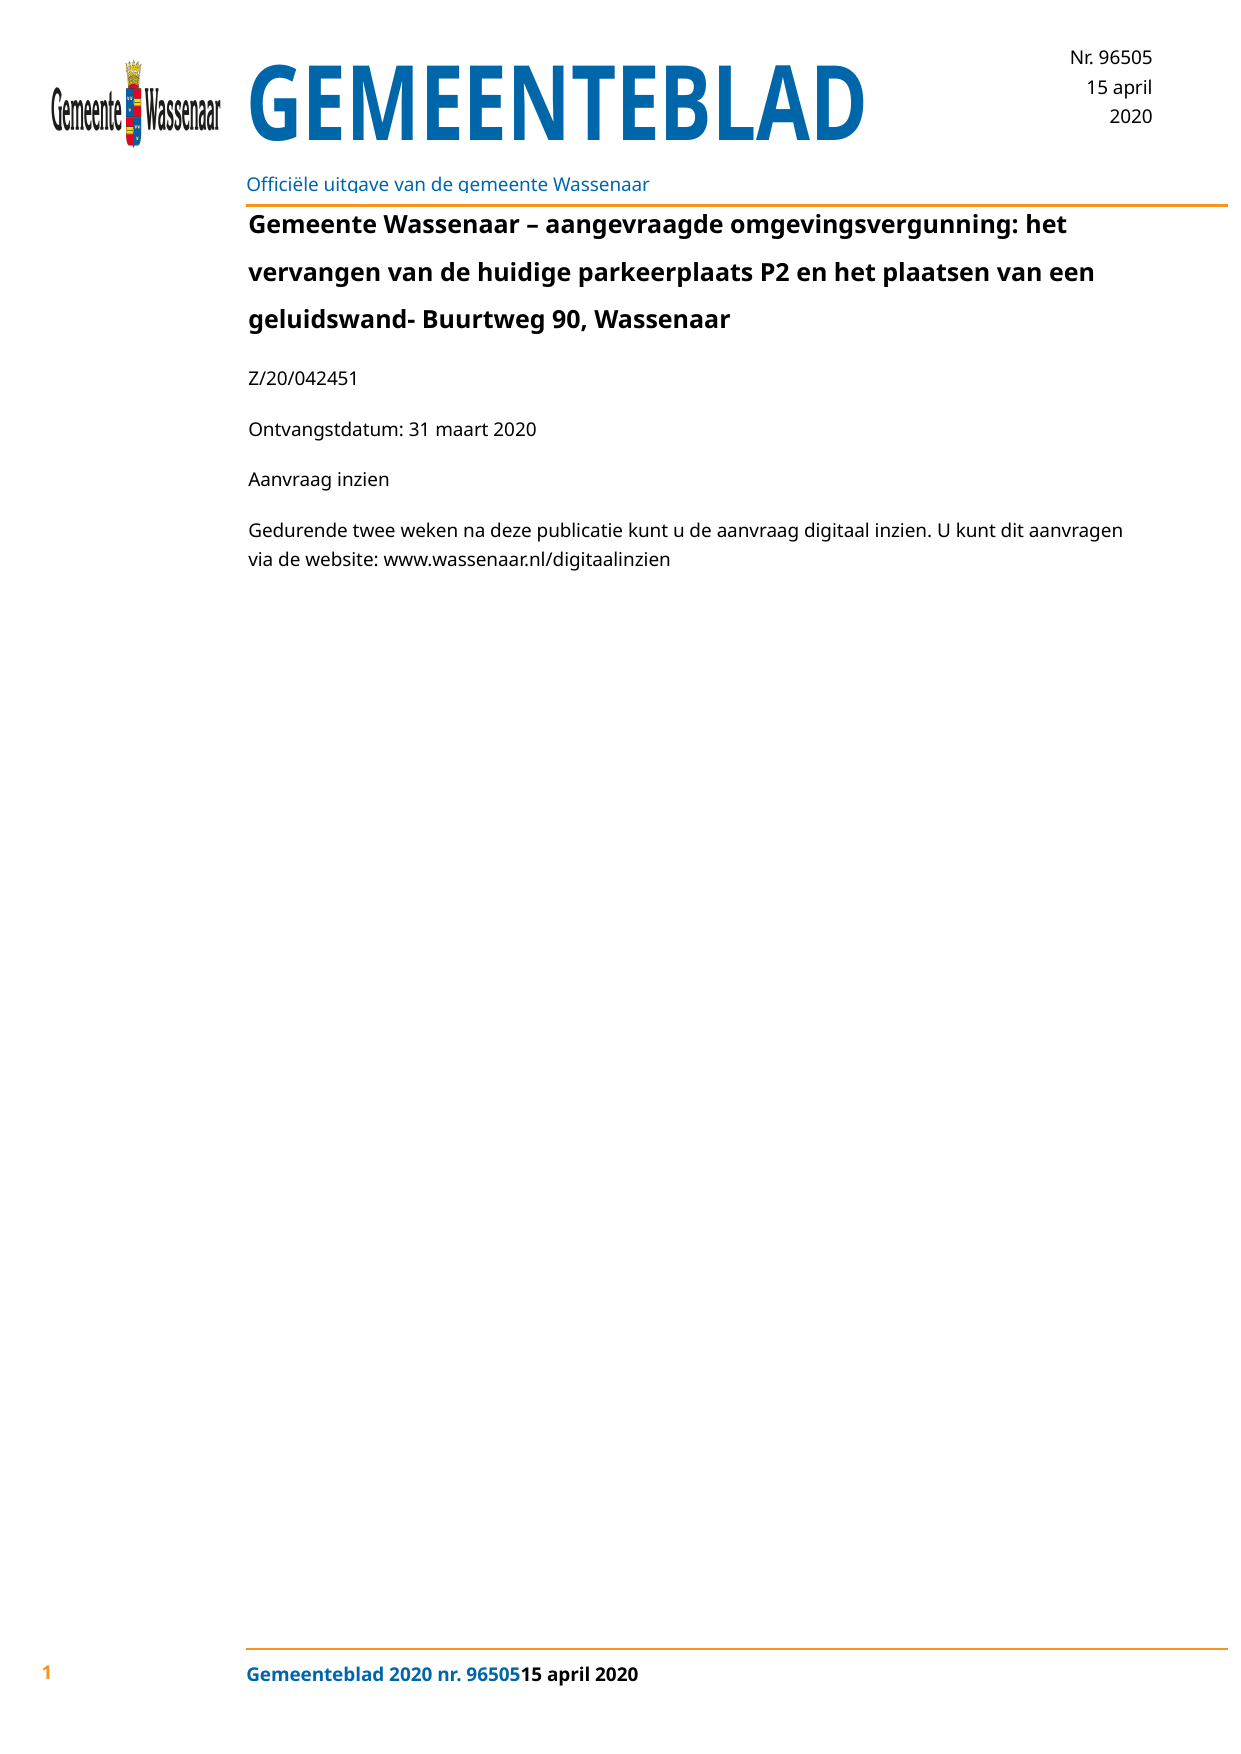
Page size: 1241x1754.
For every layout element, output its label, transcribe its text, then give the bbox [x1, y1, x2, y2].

text Gedurende twee weken na deze publicatie kunt u de aanvraag digitaal inzien. U kunt dit aanvragen via de website: www.wassenaar.nl/digitaalinzien [248, 517, 1152, 572]
text Aanvraag inzien [248, 466, 1152, 492]
text Gemeente Wassenaar – aangevraagde omgevingsvergunning: het vervangen van de huidige parkeerplaats P2 en het plaatsen van een geluidswand- Buurtweg 90, Wassenaar [248, 207, 1152, 336]
text Ontvangstdatum: 31 maart 2020 [248, 416, 1152, 442]
picture [41, 47, 231, 172]
text Z/20/042451 [248, 366, 1152, 391]
